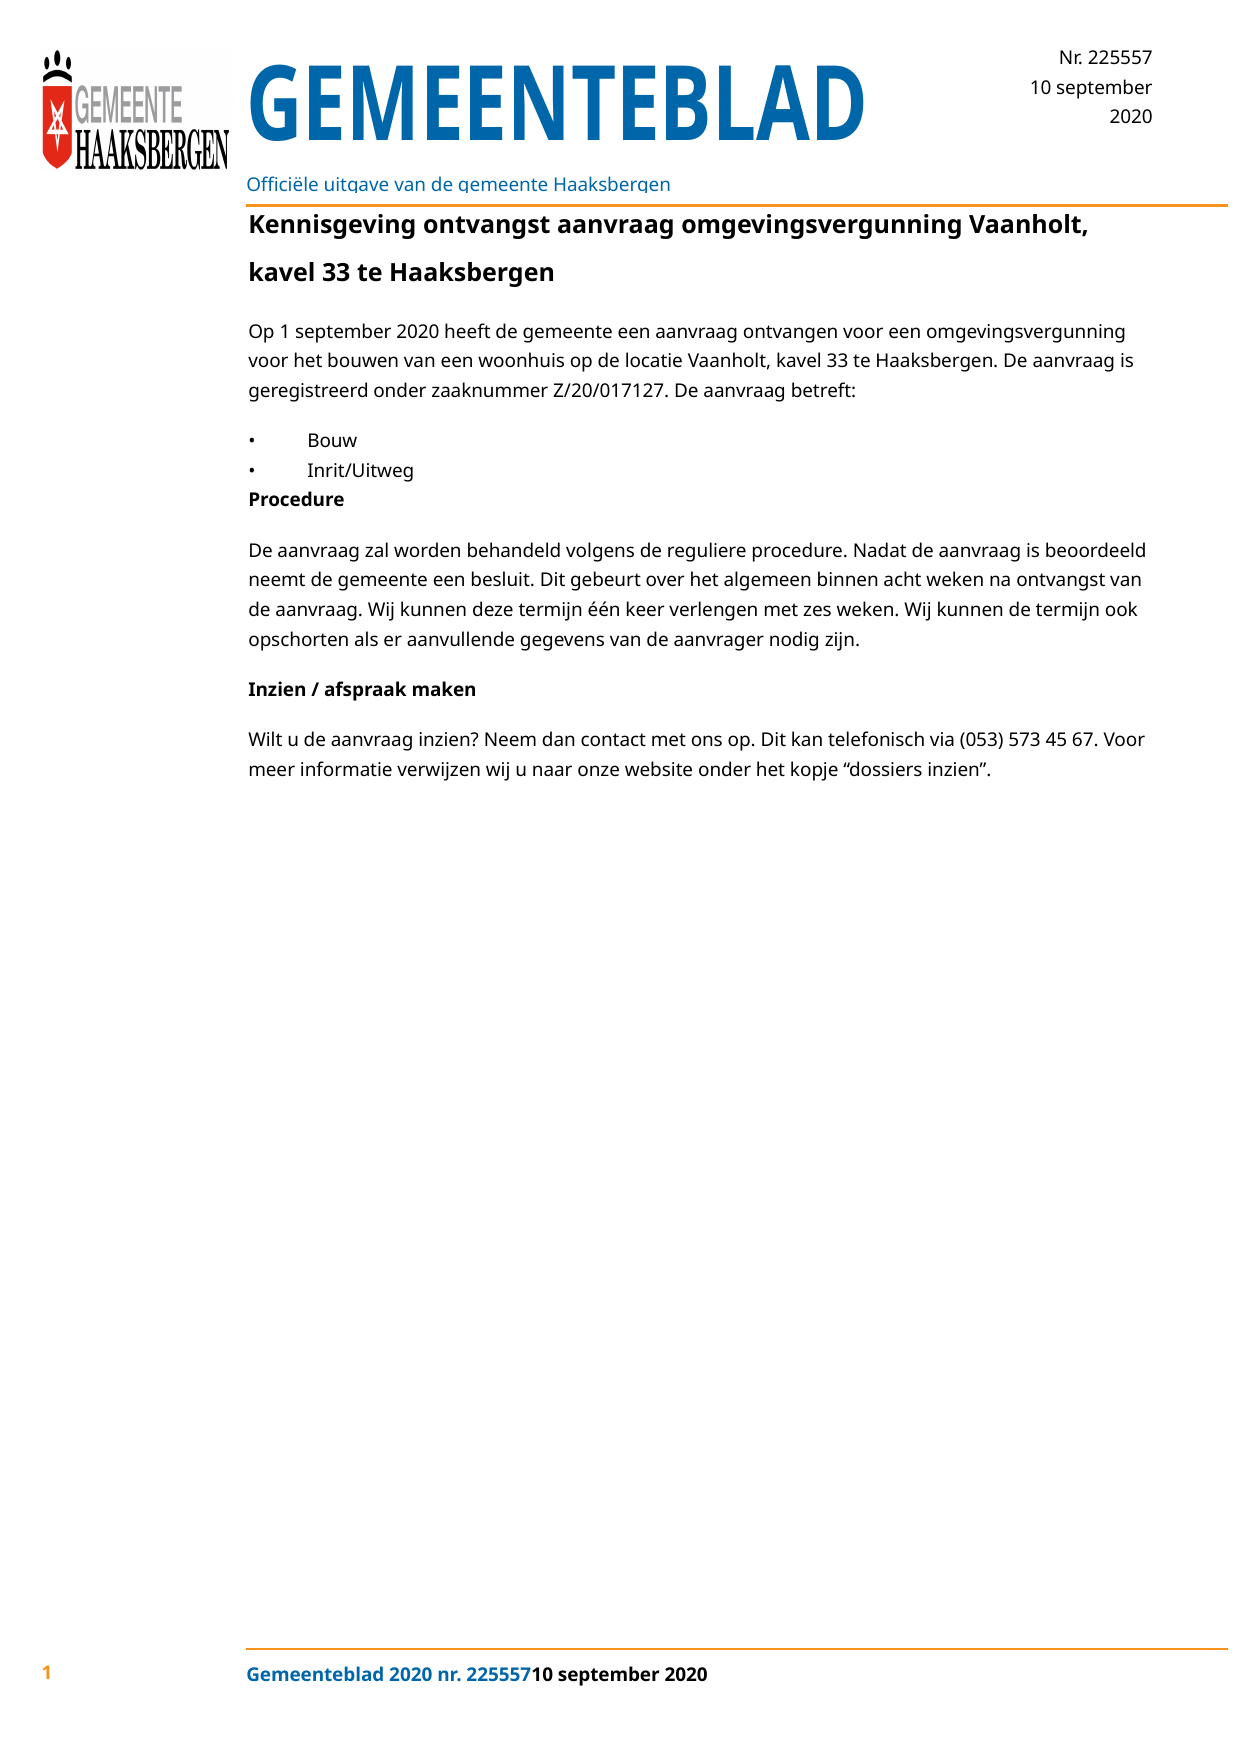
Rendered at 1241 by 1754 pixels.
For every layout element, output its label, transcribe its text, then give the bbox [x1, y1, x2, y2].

list Inrit/Uitweg [248, 457, 1152, 483]
text Kennisgeving ontvangst aanvraag omgevingsvergunning Vaanholt, kavel 33 te Haaksbergen [248, 207, 1152, 288]
text Procedure [248, 487, 1152, 512]
list Bouw [248, 427, 1152, 453]
picture [41, 47, 231, 172]
text Wilt u de aanvraag inzien? Neem dan contact met ons op. Dit kan telefonisch via (053) 573 45 67. Voor meer informatie verwijzen wij u naar onze website onder het kopje “dossiers inzien”. [248, 727, 1152, 782]
text Op 1 september 2020 heeft de gemeente een aanvraag ontvangen voor een omgevingsvergunning voor het bouwen van een woonhuis op de locatie Vaanholt, kavel 33 te Haaksbergen. De aanvraag is geregistreerd onder zaaknummer Z/20/017127. De aanvraag betreft: [248, 318, 1152, 403]
text De aanvraag zal worden behandeld volgens de reguliere procedure. Nadat de aanvraag is beoordeeld neemt de gemeente een besluit. Dit gebeurt over het algemeen binnen acht weken na ontvangst van de aanvraag. Wij kunnen deze termijn één keer verlengen met zes weken. Wij kunnen de termijn ook opschorten als er aanvullende gegevens van de aanvrager nodig zijn. [248, 537, 1152, 652]
text Inzien / afspraak maken [248, 676, 1152, 702]
